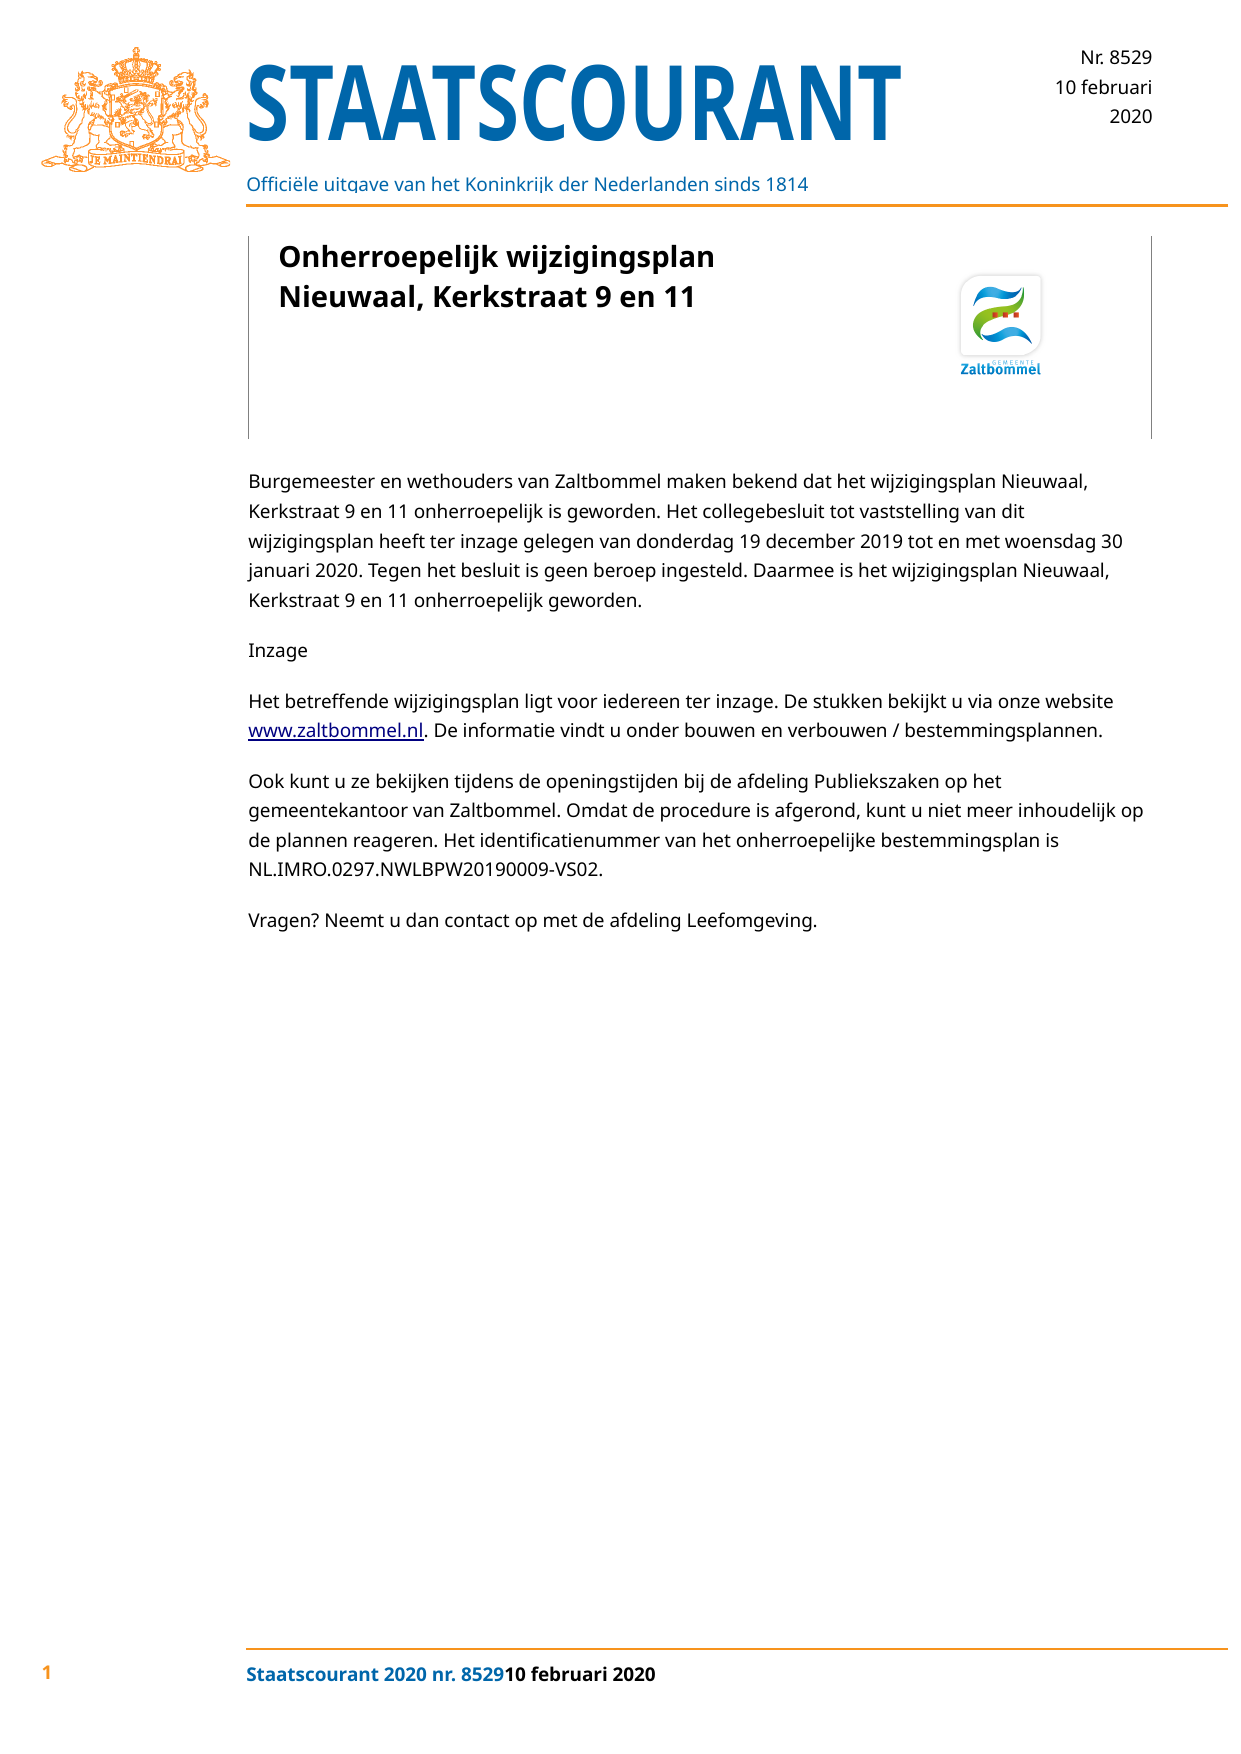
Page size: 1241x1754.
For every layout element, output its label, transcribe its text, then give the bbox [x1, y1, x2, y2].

text Burgemeester en wethouders van Zaltbommel maken bekend dat het wijzigingsplan Nieuwaal, Kerkstraat 9 en 11 onherroepelijk is geworden. Het collegebesluit tot vaststelling van dit wijzigingsplan heeft ter inzage gelegen van donderdag 19 december 2019 tot en met woensdag 30 januari 2020. Tegen het besluit is geen beroep ingesteld. Daarmee is het wijzigingsplan Nieuwaal, Kerkstraat 9 en 11 onherroepelijk geworden. [248, 469, 1152, 613]
picture [41, 47, 231, 172]
table_header [1080, 236, 1151, 413]
text Ook kunt u ze bekijken tijdens de openingstijden bij de afdeling Publiekszaken op het gemeentekantoor van Zaltbommel. Omdat de procedure is afgerond, kunt u niet meer inhoudelijk op de plannen reageren. Het identificatienummer van het onherroepelijke bestemmingsplan is NL.IMRO.0297.NWLBPW20190009-VS02. [248, 768, 1152, 882]
text Vragen? Neemt u dan contact op met de afdeling Leefomgeving. [248, 907, 1152, 933]
text Het betreffende wijzigingsplan ligt voor iedereen ter inzage. De stukken bekijkt u via onze website www.zaltbommel.nl. De informatie vindt u onder bouwen en verbouwen / bestemmingsplannen. [248, 688, 1152, 743]
picture [921, 236, 1080, 414]
table_header [850, 236, 921, 413]
text Inzage [248, 637, 1152, 663]
table_header Onherroepelijk wijzigingsplan Nieuwaal, Kerkstraat 9 en 11 [249, 236, 850, 439]
table_header [850, 414, 1151, 439]
